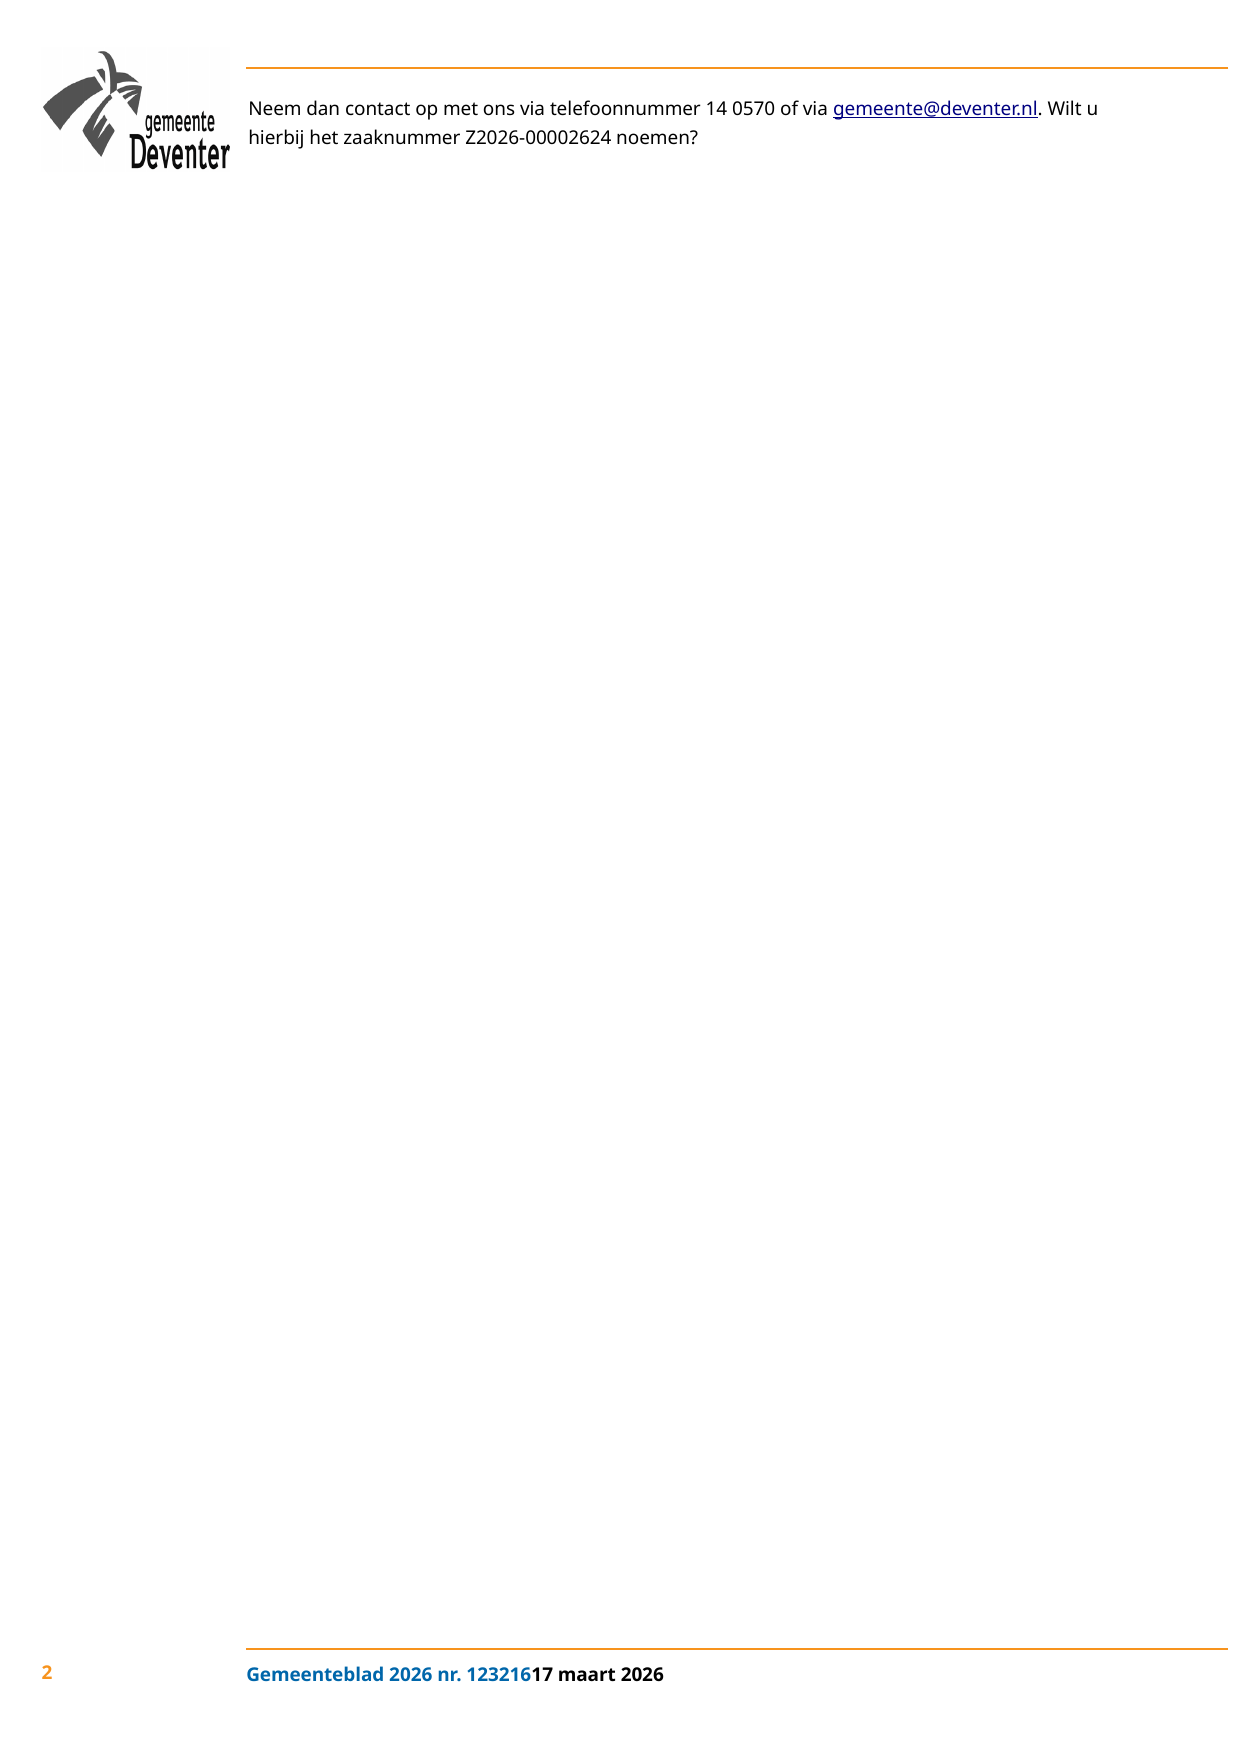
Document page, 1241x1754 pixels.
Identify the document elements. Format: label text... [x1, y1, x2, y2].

text Neem dan contact op met ons via telefoonnummer 14 0570 of via gemeente@deventer.nl. Wilt u hierbij het zaaknummer Z2026-00002624 noemen? [248, 95, 1152, 150]
picture [41, 47, 231, 172]
